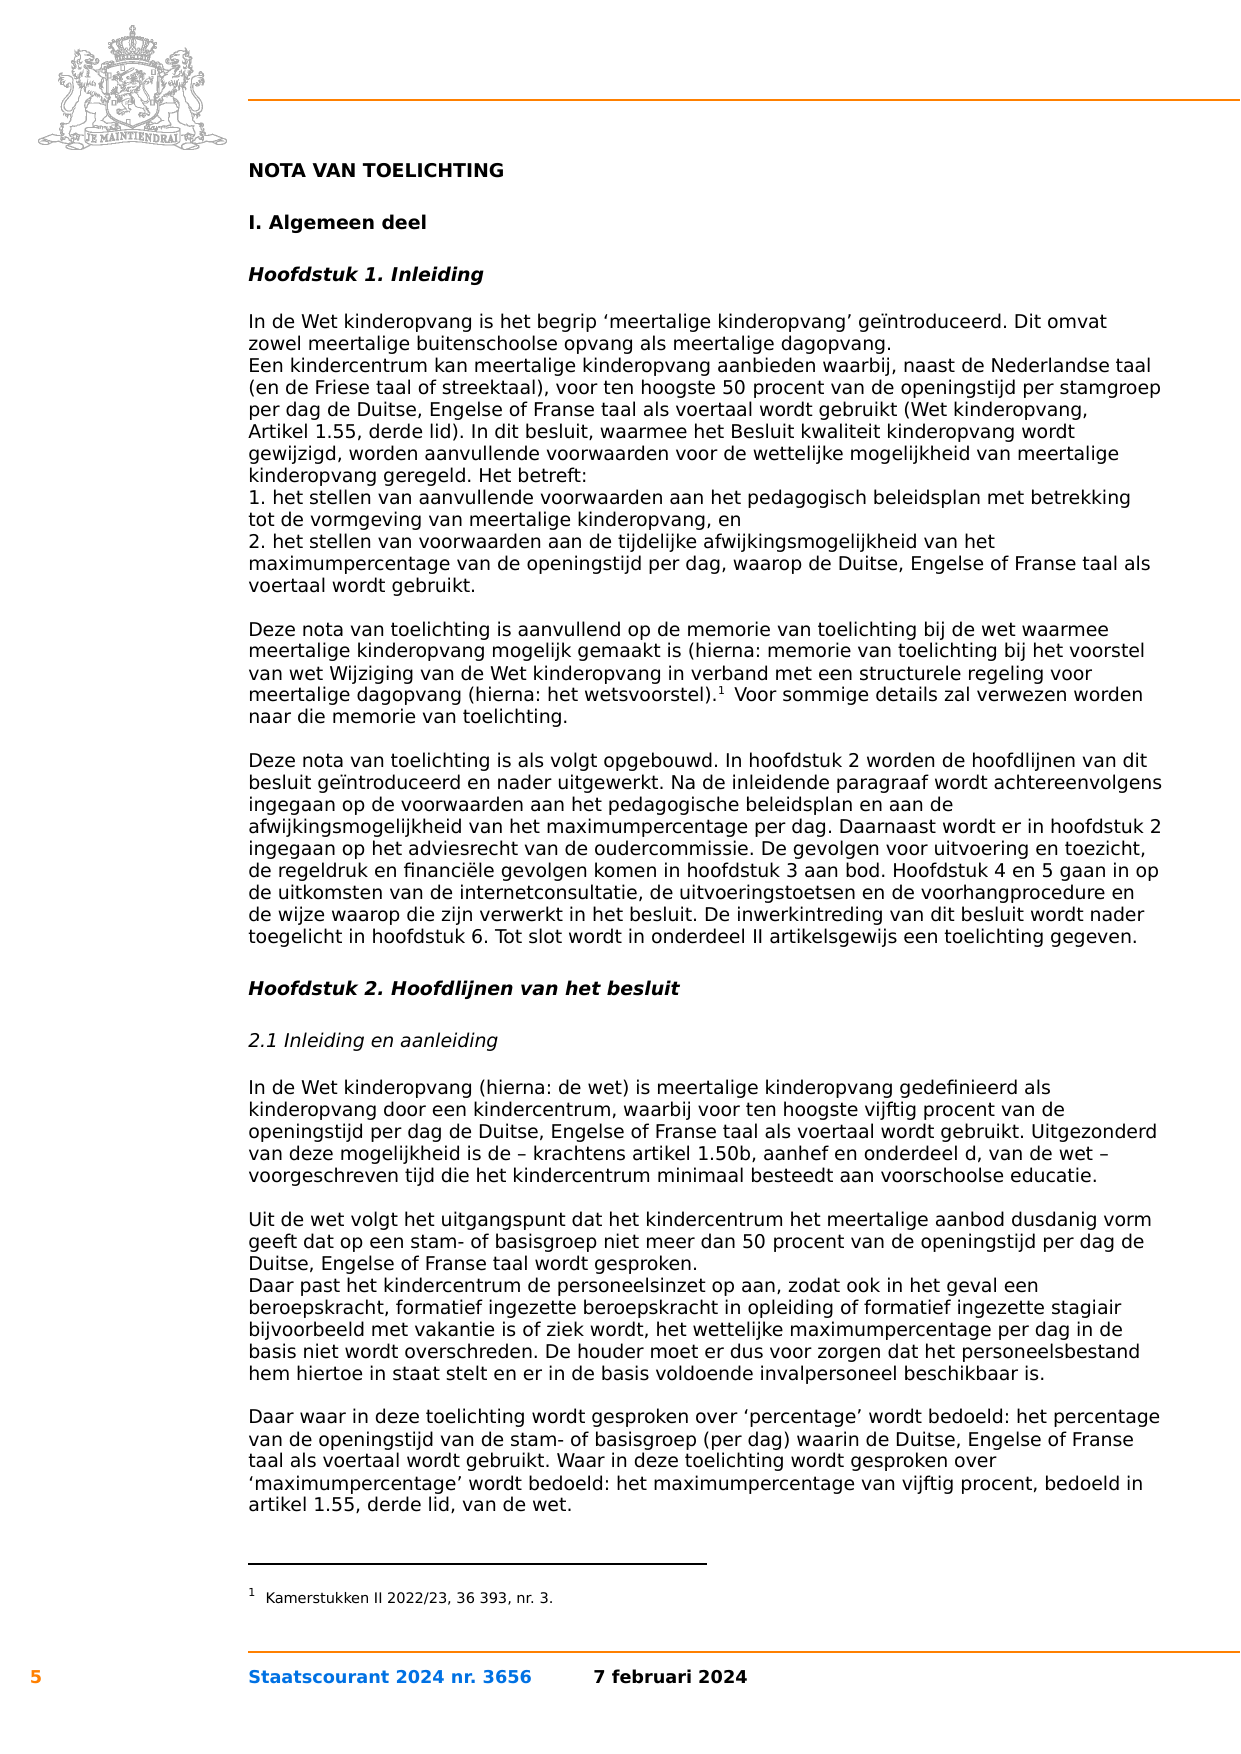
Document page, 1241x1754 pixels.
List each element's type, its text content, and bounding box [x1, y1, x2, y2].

text In de Wet kinderopvang is het begrip ‘meertalige kinderopvang’ geïntroduceerd. Dit omvat zowel meertalige buitenschoolse opvang als meertalige dagopvang. [248, 311, 1163, 355]
text Uit de wet volgt het uitgangspunt dat het kindercentrum het meertalige aanbod dusdanig vorm geeft dat op een stam- of basisgroep niet meer dan 50 procent van de openingstijd per dag de Duitse, Engelse of Franse taal wordt gesproken. [248, 1209, 1163, 1275]
text In de Wet kinderopvang (hierna: de wet) is meertalige kinderopvang gedefinieerd als kinderopvang door een kindercentrum, waarbij voor ten hoogste vijftig procent van de openingstijd per dag de Duitse, Engelse of Franse taal als voertaal wordt gebruikt. Uitgezonderd van deze mogelijkheid is de – krachtens artikel 1.50b, aanhef en onderdeel d, van de wet – voorgeschreven tijd die het kindercentrum minimaal besteedt aan voorschoolse educatie. [248, 1077, 1163, 1187]
subtitle Hoofdstuk 2. Hoofdlijnen van het besluit [248, 978, 1163, 1000]
text Deze nota van toelichting is aanvullend op de memorie van toelichting bij de wet waarmee meertalige kinderopvang mogelijk gemaakt is (hierna: memorie van toelichting bij het voorstel van wet Wijziging van de Wet kinderopvang in verband met een structurele regeling voor meertalige dagopvang (hierna: het wetsvoorstel). Voor sommige details zal verwezen worden naar die memorie van toelichting. [248, 618, 1163, 728]
subtitle 2.1 Inleiding en aanleiding [248, 1030, 1163, 1052]
text Kamerstukken II 2022/23, 36 393, nr. 3. [248, 1586, 1163, 1608]
text Een kindercentrum kan meertalige kinderopvang aanbieden waarbij, naast de Nederlandse taal (en de Friese taal of streektaal), voor ten hoogste 50 procent van de openingstijd per stamgroep per dag de Duitse, Engelse of Franse taal als voertaal wordt gebruikt (Wet kinderopvang, Artikel 1.55, derde lid). In dit besluit, waarmee het Besluit kwaliteit kinderopvang wordt gewijzigd, worden aanvullende voorwaarden voor de wettelijke mogelijkheid van meertalige kinderopvang geregeld. Het betreft: [248, 355, 1163, 487]
subtitle Hoofdstuk 1. Inleiding [248, 264, 1163, 286]
text Deze nota van toelichting is als volgt opgebouwd. In hoofdstuk 2 worden de hoofdlijnen van dit besluit geïntroduceerd en nader uitgewerkt. Na de inleidende paragraaf wordt achtereenvolgens ingegaan op de voorwaarden aan het pedagogische beleidsplan en aan de afwijkingsmogelijkheid van het maximumpercentage per dag. Daarnaast wordt er in hoofdstuk 2 ingegaan op het adviesrecht van de oudercommissie. De gevolgen voor uitvoering en toezicht, de regeldruk en financiële gevolgen komen in hoofdstuk 3 aan bod. Hoofdstuk 4 en 5 gaan in op de uitkomsten van de internetconsultatie, de uitvoeringstoetsen en de voorhangprocedure en de wijze waarop die zijn verwerkt in het besluit. De inwerkintreding van dit besluit wordt nader toegelicht in hoofdstuk 6. Tot slot wordt in onderdeel II artikelsgewijs een toelichting gegeven. [248, 750, 1163, 948]
subtitle NOTA VAN TOELICHTING [248, 160, 1163, 182]
text Daar past het kindercentrum de personeelsinzet op aan, zodat ook in het geval een beroepskracht, formatief ingezette beroepskracht in opleiding of formatief ingezette stagiair bijvoorbeeld met vakantie is of ziek wordt, het wettelijke maximumpercentage per dag in de basis niet wordt overschreden. De houder moet er dus voor zorgen dat het personeelsbestand hem hiertoe in staat stelt en er in de basis voldoende invalpersoneel beschikbaar is. [248, 1275, 1163, 1384]
text Daar waar in deze toelichting wordt gesproken over ‘percentage’ wordt bedoeld: het percentage van de openingstijd van de stam- of basisgroep (per dag) waarin de Duitse, Engelse of Franse taal als voertaal wordt gebruikt. Waar in deze toelichting wordt gesproken over ‘maximumpercentage’ wordt bedoeld: het maximumpercentage van vijftig procent, bedoeld in artikel 1.55, derde lid, van de wet. [248, 1406, 1163, 1516]
subtitle I. Algemeen deel [248, 212, 1163, 234]
picture [38, 25, 227, 150]
text 2. het stellen van voorwaarden aan de tijdelijke afwijkingsmogelijkheid van het maximumpercentage van de openingstijd per dag, waarop de Duitse, Engelse of Franse taal als voertaal wordt gebruikt. [248, 531, 1163, 597]
text 1. het stellen van aanvullende voorwaarden aan het pedagogisch beleidsplan met betrekking tot de vormgeving van meertalige kinderopvang, en [248, 487, 1163, 531]
